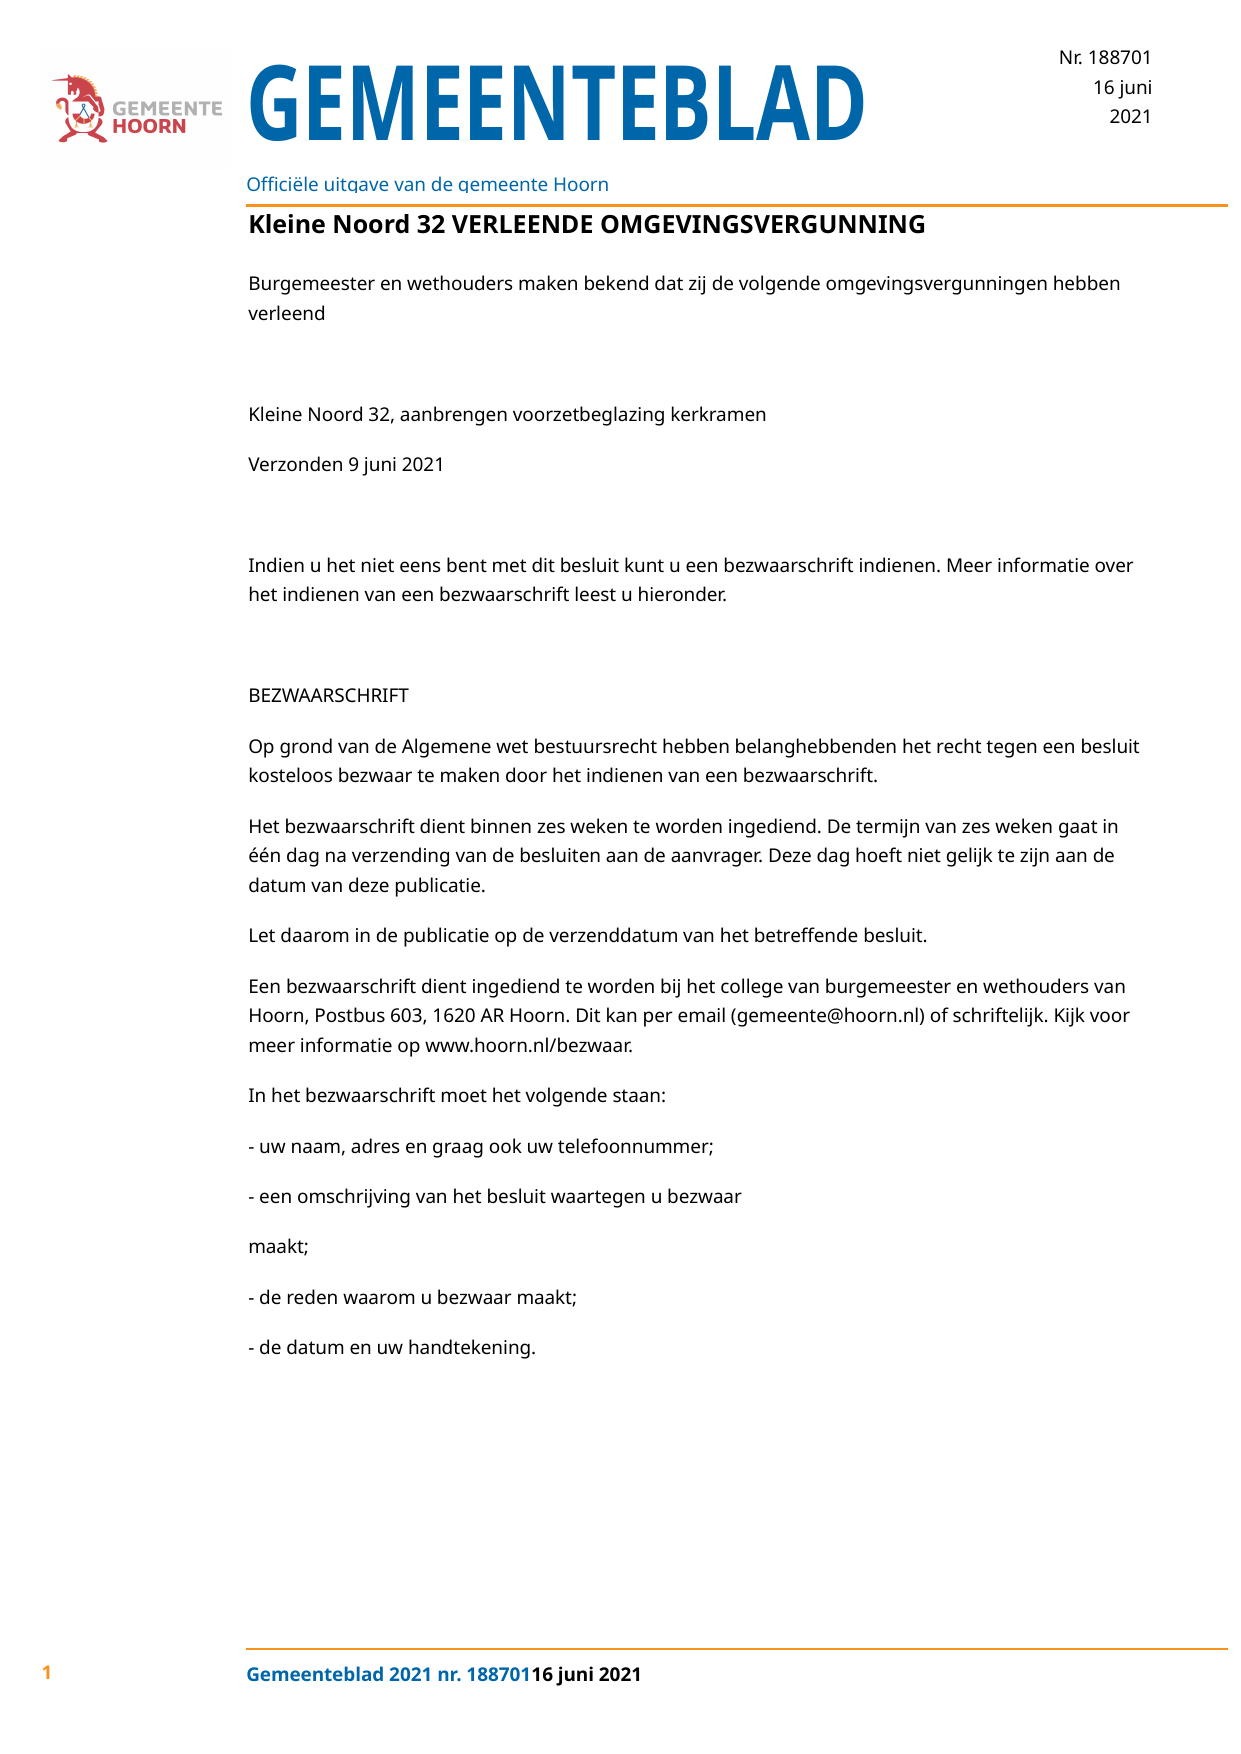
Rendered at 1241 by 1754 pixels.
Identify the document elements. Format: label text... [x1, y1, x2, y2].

text - de reden waarom u bezwaar maakt; [248, 1284, 1152, 1310]
text - een omschrijving van het besluit waartegen u bezwaar [248, 1183, 1152, 1209]
text Kleine Noord 32, aanbrengen voorzetbeglazing kerkramen [248, 401, 1152, 426]
text Verzonden 9 juni 2021 [248, 451, 1152, 477]
text Burgemeester en wethouders maken bekend dat zij de volgende omgevingsvergunningen hebben verleend [248, 270, 1152, 326]
text Indien u het niet eens bent met dit besluit kunt u een bezwaarschrift indienen. Meer informatie over het indienen van een bezwaarschrift leest u hieronder. [248, 552, 1152, 607]
text Kleine Noord 32 VERLEENDE OMGEVINGSVERGUNNING [248, 207, 1152, 241]
text - de datum en uw handtekening. [248, 1334, 1152, 1360]
text Een bezwaarschrift dient ingediend te worden bij het college van burgemeester en wethouders van Hoorn, Postbus 603, 1620 AR Hoorn. Dit kan per email (gemeente@hoorn.nl) of schriftelijk. Kijk voor meer informatie op www.hoorn.nl/bezwaar. [248, 973, 1152, 1058]
text In het bezwaarschrift moet het volgende staan: [248, 1082, 1152, 1108]
picture [41, 47, 231, 172]
text - uw naam, adres en graag ook uw telefoonnummer; [248, 1133, 1152, 1158]
text Let daarom in de publicatie op de verzenddatum van het betreffende besluit. [248, 922, 1152, 948]
text maakt; [248, 1234, 1152, 1259]
text Het bezwaarschrift dient binnen zes weken te worden ingediend. De termijn van zes weken gaat in één dag na verzending van de besluiten aan de aanvrager. Deze dag hoeft niet gelijk te zijn aan de datum van deze publicatie. [248, 813, 1152, 898]
text BEZWAARSCHRIFT [248, 682, 1152, 708]
text Op grond van de Algemene wet bestuursrecht hebben belanghebbenden het recht tegen een besluit kosteloos bezwaar te maken door het indienen van een bezwaarschrift. [248, 733, 1152, 788]
